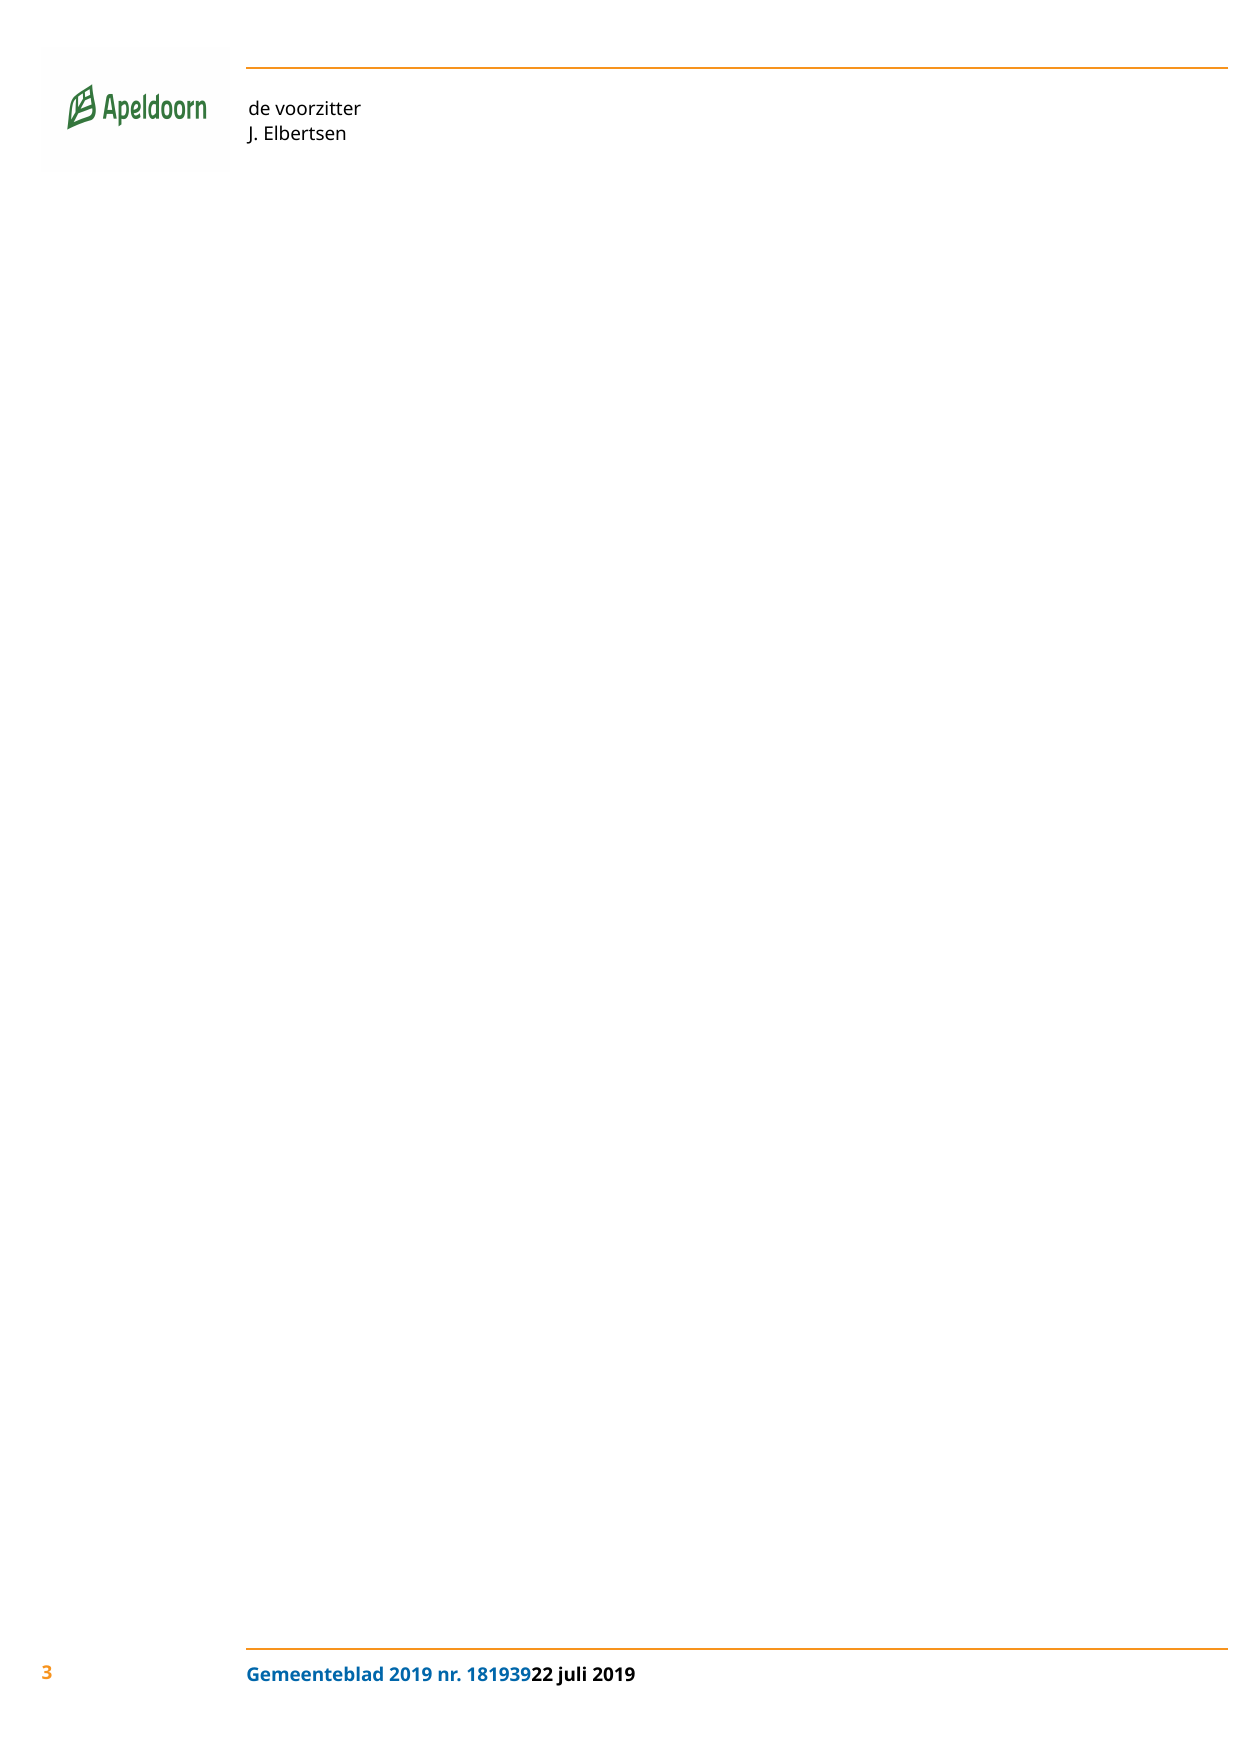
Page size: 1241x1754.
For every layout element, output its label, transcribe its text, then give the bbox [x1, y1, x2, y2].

text J. Elbertsen [248, 121, 1152, 146]
text de voorzitter [248, 95, 1152, 121]
picture [41, 47, 231, 172]
